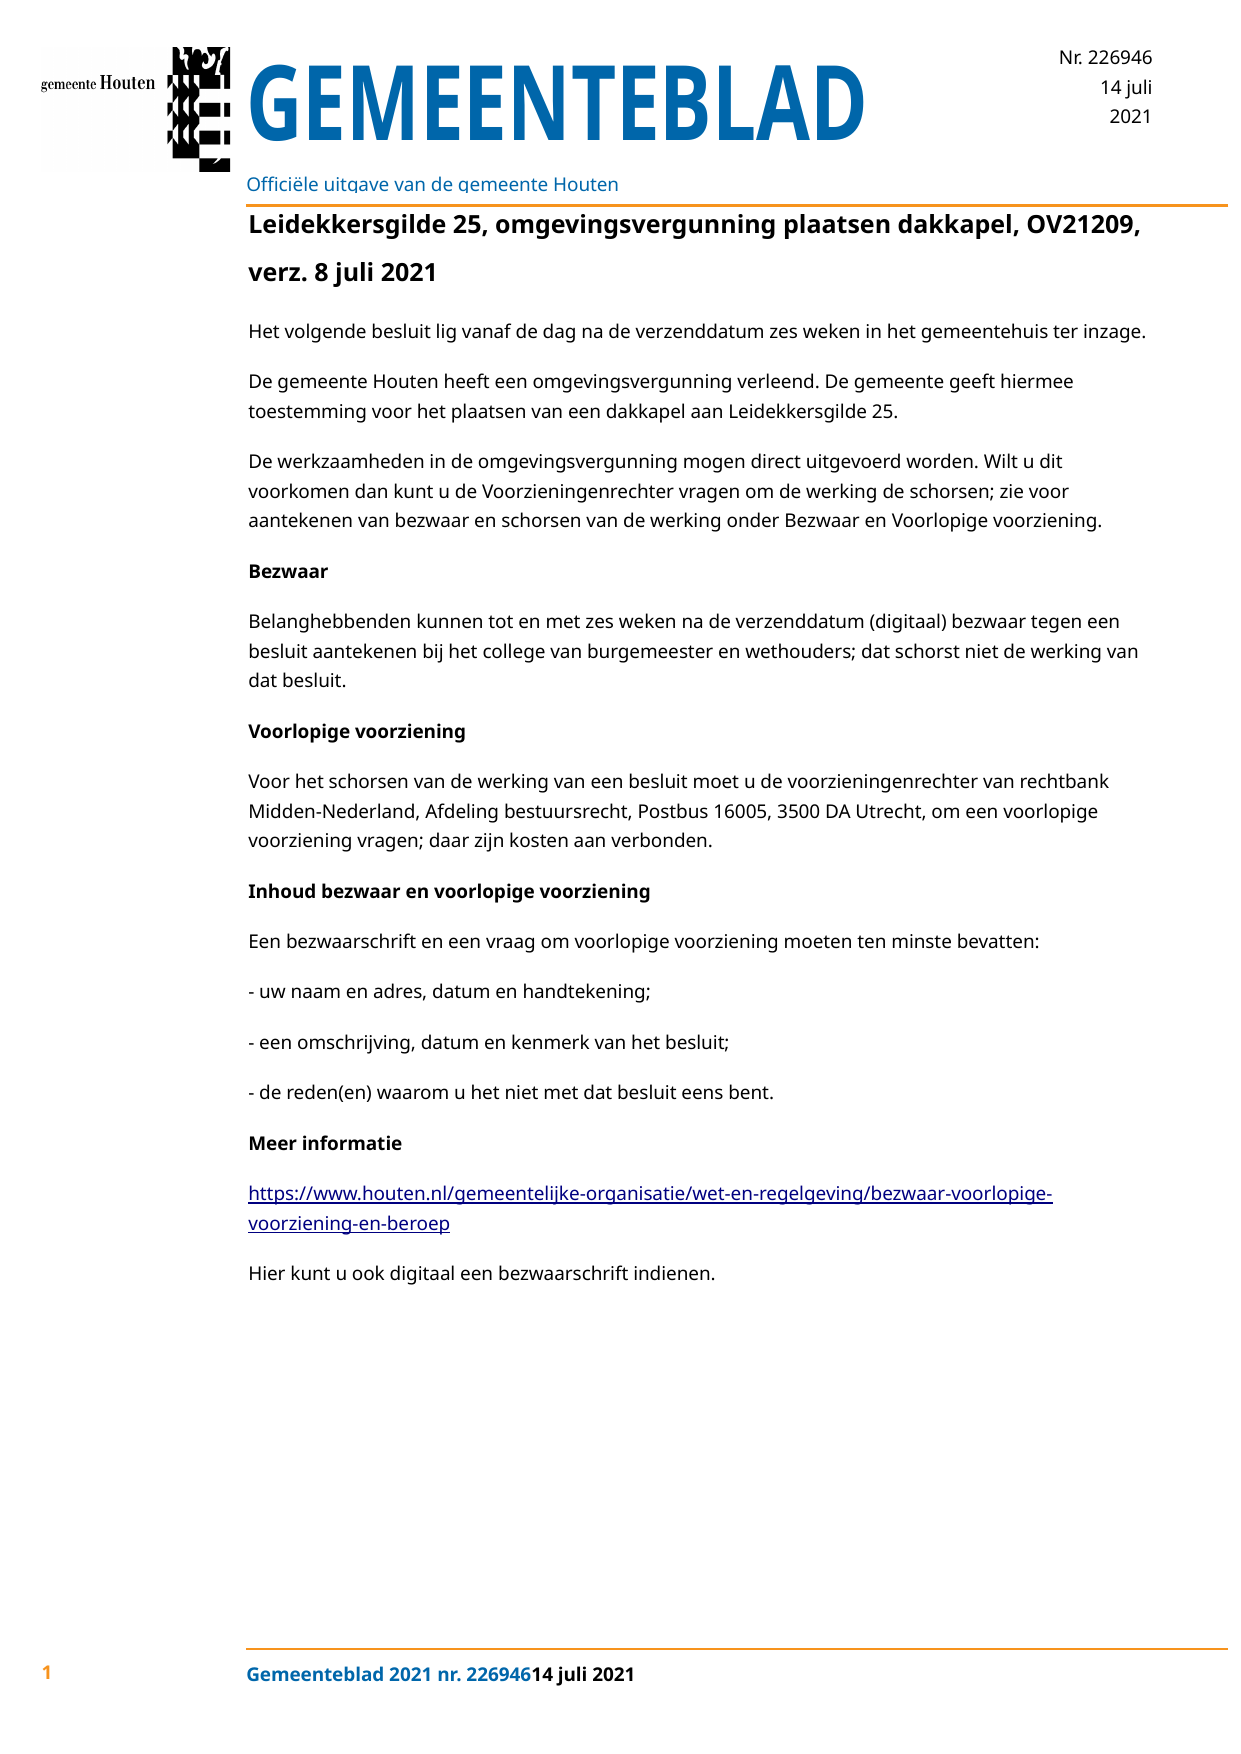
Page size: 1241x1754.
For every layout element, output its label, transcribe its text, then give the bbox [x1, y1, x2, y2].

text - uw naam en adres, datum en handtekening; [248, 979, 1152, 1004]
text Meer informatie [248, 1130, 1152, 1156]
text https://www.houten.nl/gemeentelijke-organisatie/wet-en-regelgeving/bezwaar-voorlopige-voorziening-en-beroep [248, 1180, 1152, 1236]
text Belanghebbenden kunnen tot en met zes weken na de verzenddatum (digitaal) bezwaar tegen een besluit aantekenen bij het college van burgemeester en wethouders; dat schorst niet de werking van dat besluit. [248, 608, 1152, 693]
text - een omschrijving, datum en kenmerk van het besluit; [248, 1029, 1152, 1055]
text - de reden(en) waarom u het niet met dat besluit eens bent. [248, 1079, 1152, 1105]
text Voor het schorsen van de werking van een besluit moet u de voorzieningenrechter van rechtbank Midden-Nederland, Afdeling bestuursrecht, Postbus 16005, 3500 DA Utrecht, om een voorlopige voorziening vragen; daar zijn kosten aan verbonden. [248, 768, 1152, 853]
text Leidekkersgilde 25, omgevingsvergunning plaatsen dakkapel, OV21209, verz. 8 juli 2021 [248, 207, 1152, 288]
text Het volgende besluit lig vanaf de dag na de verzenddatum zes weken in het gemeentehuis ter inzage. [248, 318, 1152, 344]
text De gemeente Houten heeft een omgevingsvergunning verleend. De gemeente geeft hiermee toestemming voor het plaatsen van een dakkapel aan Leidekkersgilde 25. [248, 368, 1152, 424]
text Bezwaar [248, 558, 1152, 584]
text Een bezwaarschrift en een vraag om voorlopige voorziening moeten ten minste bevatten: [248, 928, 1152, 954]
text Hier kunt u ook digitaal een bezwaarschrift indienen. [248, 1260, 1152, 1286]
picture [41, 47, 231, 172]
text Inhoud bezwaar en voorlopige voorziening [248, 878, 1152, 904]
text De werkzaamheden in de omgevingsvergunning mogen direct uitgevoerd worden. Wilt u dit voorkomen dan kunt u de Voorzieningenrechter vragen om de werking de schorsen; zie voor aantekenen van bezwaar en schorsen van de werking onder Bezwaar en Voorlopige voorziening. [248, 448, 1152, 533]
text Voorlopige voorziening [248, 718, 1152, 744]
